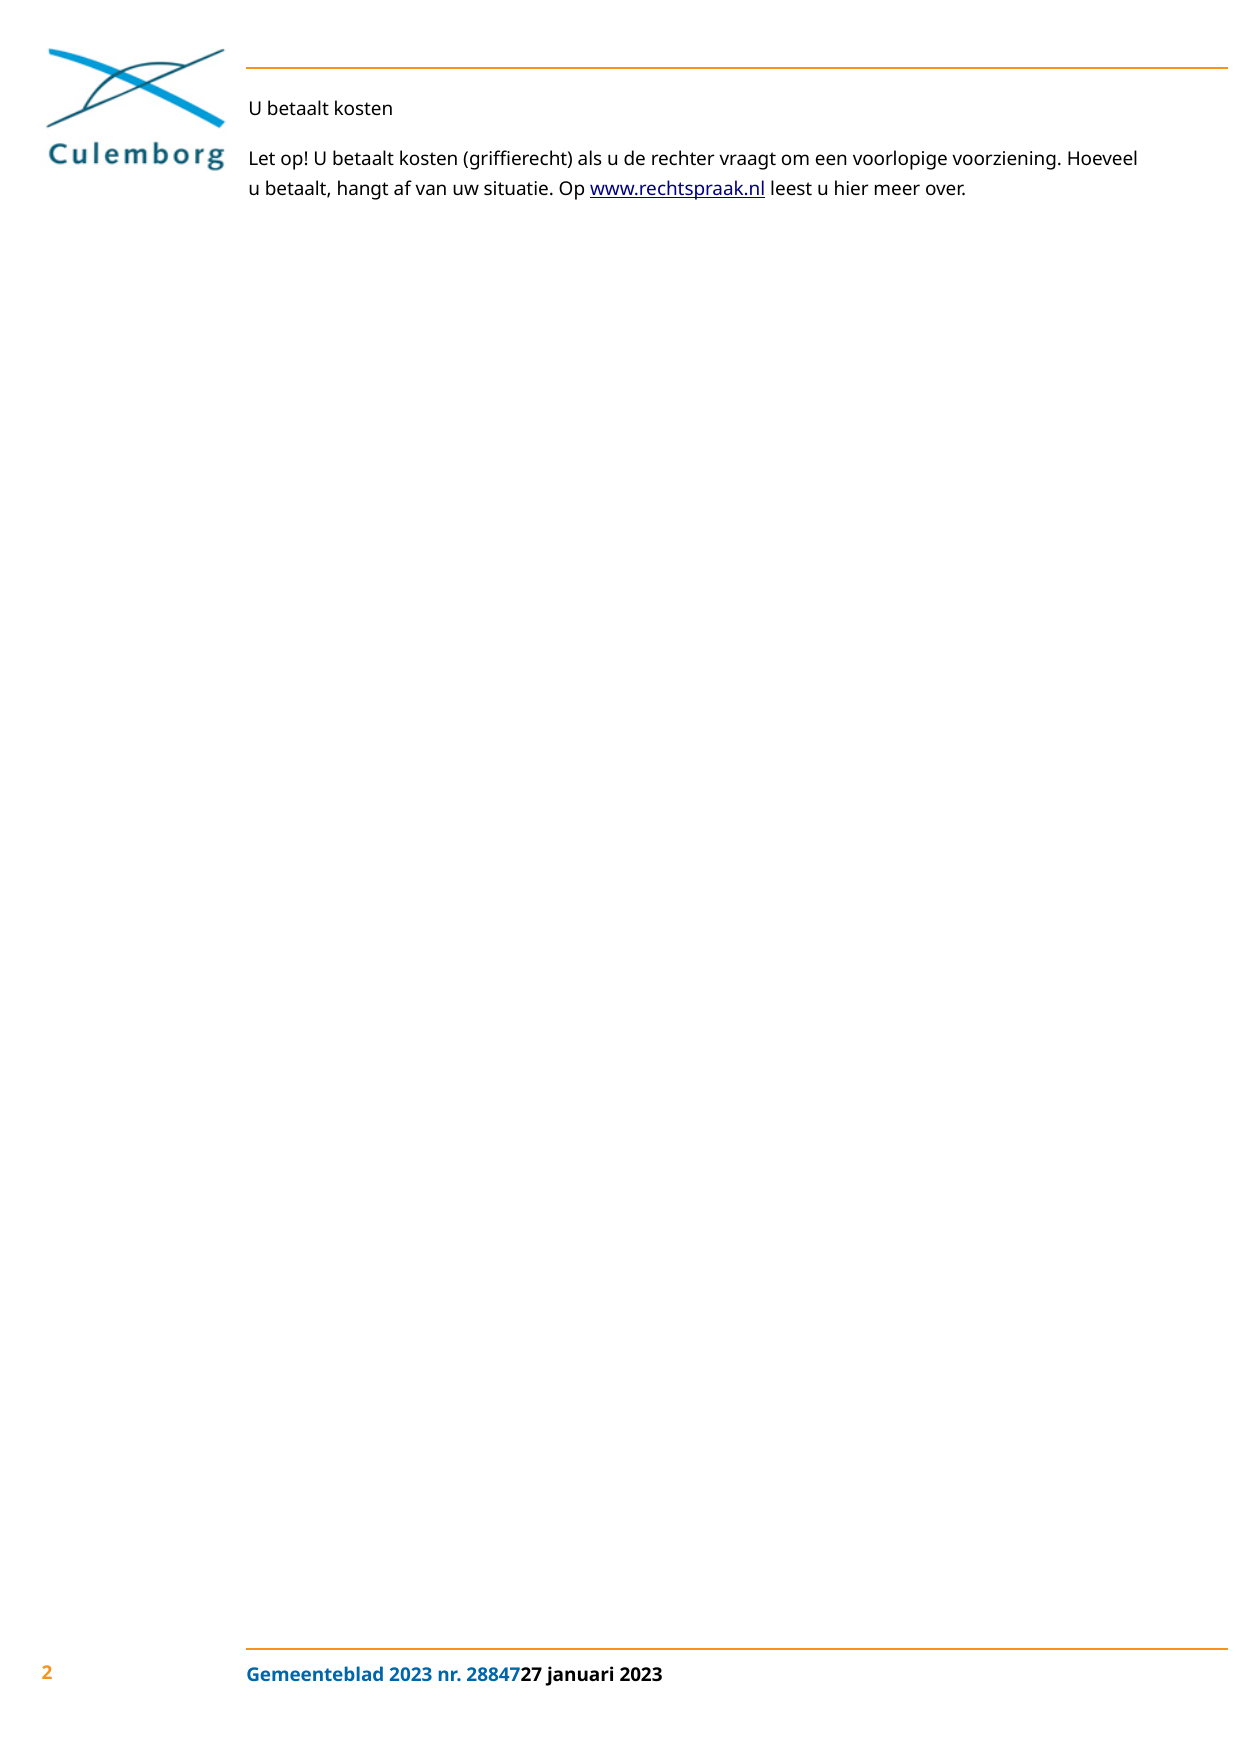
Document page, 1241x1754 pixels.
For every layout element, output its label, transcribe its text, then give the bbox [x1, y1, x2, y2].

picture [41, 47, 231, 172]
text U betaalt kosten [248, 95, 1152, 121]
text Let op! U betaalt kosten (griffierecht) als u de rechter vraagt om een voorlopige voorziening. Hoeveel u betaalt, hangt af van uw situatie. Op www.rechtspraak.nl leest u hier meer over. [248, 145, 1152, 201]
